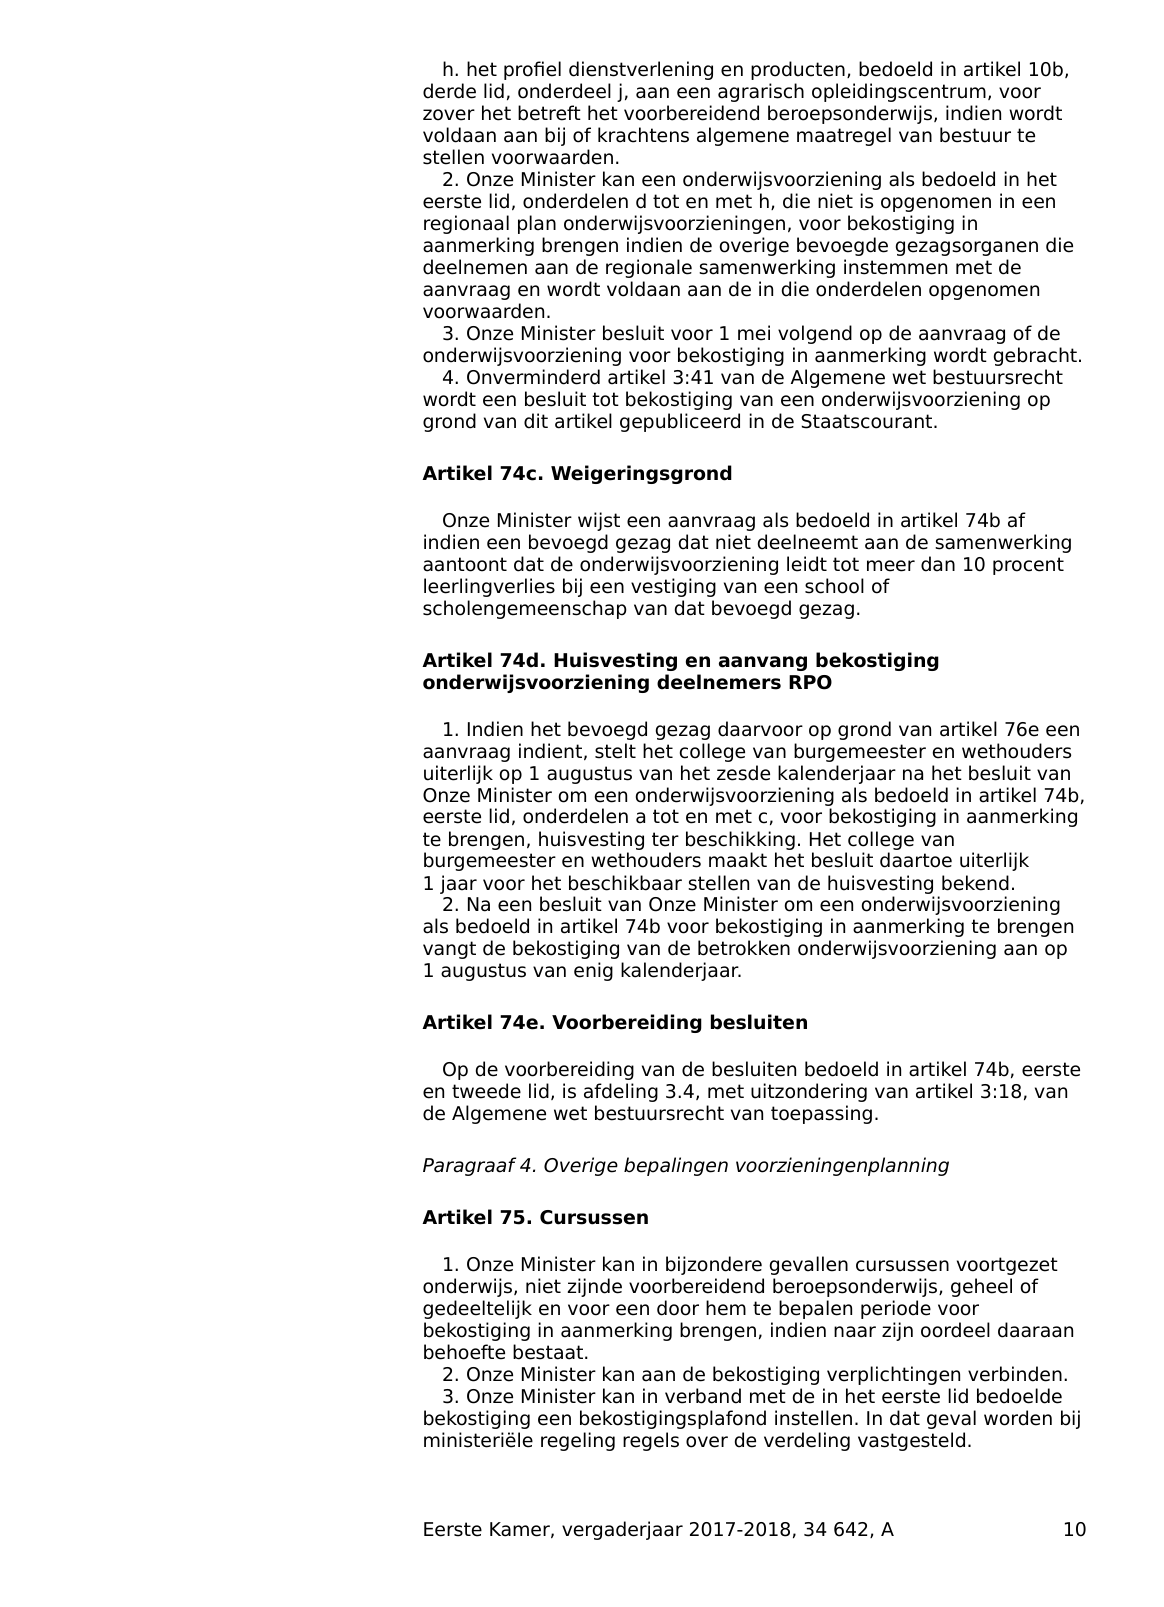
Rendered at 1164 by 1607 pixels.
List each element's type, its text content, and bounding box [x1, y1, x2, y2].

text 2. Onze Minister kan aan de bekostiging verplichtingen verbinden. [422, 1364, 1087, 1386]
text 2. Onze Minister kan een onderwijsvoorziening als bedoeld in het eerste lid, onderdelen d tot en met h, die niet is opgenomen in een regionaal plan onderwijsvoorzieningen, voor bekostiging in aanmerking brengen indien de overige bevoegde gezagsorganen die deelnemen aan de regionale samenwerking instemmen met de aanvraag en wordt voldaan aan de in die onderdelen opgenomen voorwaarden. [422, 169, 1087, 323]
subtitle Artikel 74d. Huisvesting en aanvang bekostiging onderwijsvoorziening deelnemers RPO [422, 649, 1087, 693]
text 3. Onze Minister besluit voor 1 mei volgend op de aanvraag of de onderwijsvoorziening voor bekostiging in aanmerking wordt gebracht. [422, 323, 1087, 367]
text 1. Indien het bevoegd gezag daarvoor op grond van artikel 76e een aanvraag indient, stelt het college van burgemeester en wethouders uiterlijk op 1 augustus van het zesde kalenderjaar na het besluit van Onze Minister om een onderwijsvoorziening als bedoeld in artikel 74b, eerste lid, onderdelen a tot en met c, voor bekostiging in aanmerking te brengen, huisvesting ter beschikking. Het college van burgemeester en wethouders maakt het besluit daartoe uiterlijk 1 jaar voor het beschikbaar stellen van de huisvesting bekend. [422, 718, 1087, 894]
subtitle Artikel 75. Cursussen [422, 1207, 1087, 1229]
text Onze Minister wijst een aanvraag als bedoeld in artikel 74b af indien een bevoegd gezag dat niet deelneemt aan de samenwerking aantoont dat de onderwijsvoorziening leidt tot meer dan 10 procent leerlingverlies bij een vestiging van een school of scholengemeenschap van dat bevoegd gezag. [422, 510, 1087, 619]
subtitle Artikel 74e. Voorbereiding besluiten [422, 1012, 1087, 1034]
subtitle Artikel 74c. Weigeringsgrond [422, 463, 1087, 485]
text 3. Onze Minister kan in verband met de in het eerste lid bedoelde bekostiging een bekostigingsplafond instellen. In dat geval worden bij ministeriële regeling regels over de verdeling vastgesteld. [422, 1386, 1087, 1452]
text 1. Onze Minister kan in bijzondere gevallen cursussen voortgezet onderwijs, niet zijnde voorbereidend beroepsonderwijs, geheel of gedeeltelijk en voor een door hem te bepalen periode voor bekostiging in aanmerking brengen, indien naar zijn oordeel daaraan behoefte bestaat. [422, 1254, 1087, 1364]
text 4. Onverminderd artikel 3:41 van de Algemene wet bestuursrecht wordt een besluit tot bekostiging van een onderwijsvoorziening op grond van dit artikel gepubliceerd in de Staatscourant. [422, 367, 1087, 433]
text 2. Na een besluit van Onze Minister om een onderwijsvoorziening als bedoeld in artikel 74b voor bekostiging in aanmerking te brengen vangt de bekostiging van de betrokken onderwijsvoorziening aan op 1 augustus van enig kalenderjaar. [422, 894, 1087, 982]
text h. het profiel dienstverlening en producten, bedoeld in artikel 10b, derde lid, onderdeel j, aan een agrarisch opleidingscentrum, voor zover het betreft het voorbereidend beroepsonderwijs, indien wordt voldaan aan bij of krachtens algemene maatregel van bestuur te stellen voorwaarden. [422, 59, 1087, 169]
subtitle Paragraaf 4. Overige bepalingen voorzieningenplanning [422, 1155, 1087, 1177]
text Op de voorbereiding van de besluiten bedoeld in artikel 74b, eerste en tweede lid, is afdeling 3.4, met uitzondering van artikel 3:18, van de Algemene wet bestuursrecht van toepassing. [422, 1059, 1087, 1125]
